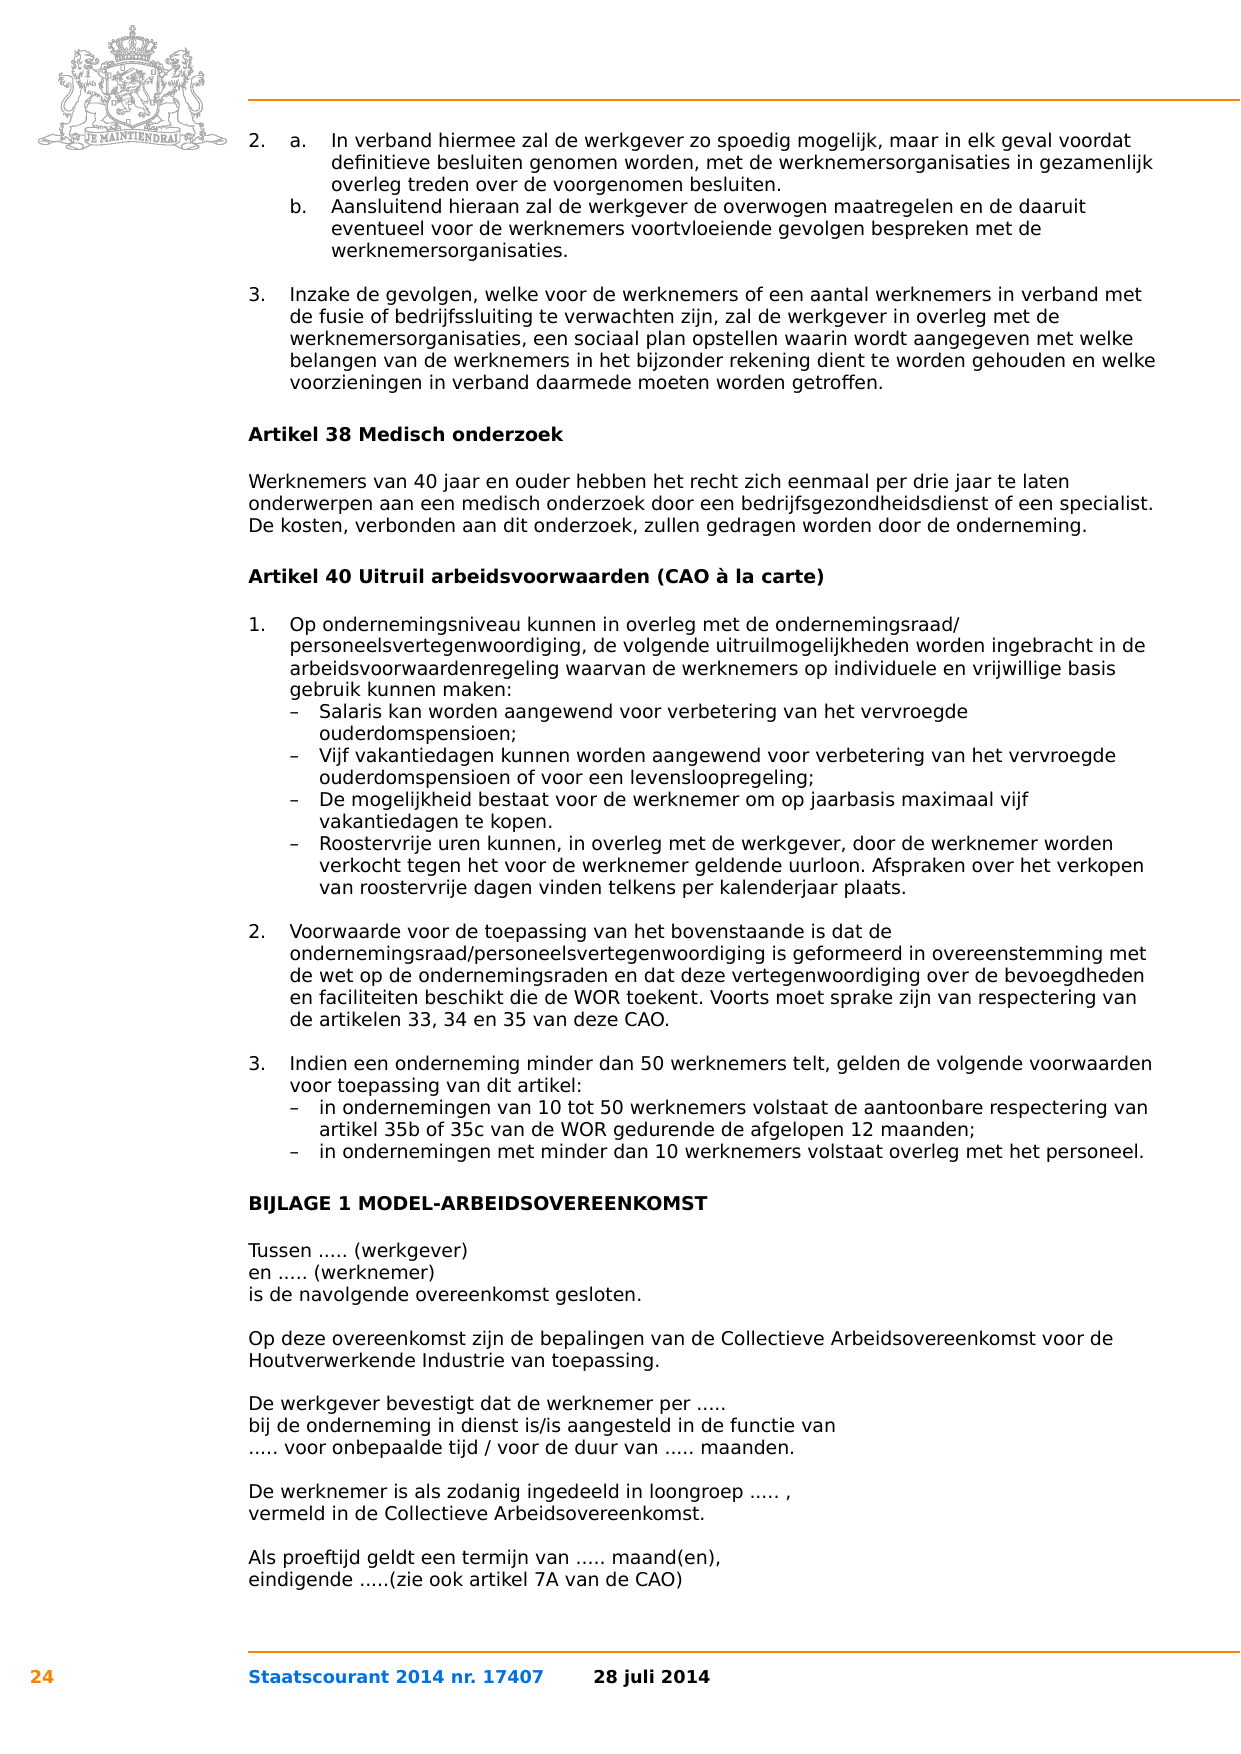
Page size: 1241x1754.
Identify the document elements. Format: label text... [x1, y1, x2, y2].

text Als proeftijd geldt een termijn van ..... maand(en), [248, 1547, 1163, 1569]
text bij de onderneming in dienst is/is aangesteld in de functie van [248, 1415, 1163, 1437]
text De werkgever bevestigt dat de werknemer per ..... [248, 1393, 1163, 1415]
text 3. Indien een onderneming minder dan 50 werknemers telt, gelden de volgende voorwaarden voor toepassing van dit artikel: [248, 1053, 1163, 1097]
text vermeld in de Collectieve Arbeidsovereenkomst. [248, 1503, 1163, 1525]
text 3. Inzake de gevolgen, welke voor de werknemers of een aantal werknemers in verband met de fusie of bedrijfssluiting te verwachten zijn, zal de werkgever in overleg met de werknemersorganisaties, een sociaal plan opstellen waarin wordt aangegeven met welke belangen van de werknemers in het bijzonder rekening dient te worden gehouden en welke voorzieningen in verband daarmede moeten worden getroffen. [248, 284, 1163, 393]
subtitle Artikel 38 Medisch onderzoek [248, 423, 1163, 446]
text 2. a. In verband hiermee zal de werkgever zo spoedig mogelijk, maar in elk geval voordat definitieve besluiten genomen worden, met de werknemersorganisaties in gezamenlijk overleg treden over de voorgenomen besluiten. [248, 130, 1163, 196]
text – in ondernemingen van 10 tot 50 werknemers volstaat de aantoonbare respectering van artikel 35b of 35c van de WOR gedurende de afgelopen 12 maanden; [289, 1097, 1163, 1141]
text Werknemers van 40 jaar en ouder hebben het recht zich eenmaal per drie jaar te laten onderwerpen aan een medisch onderzoek door een bedrijfsgezondheidsdienst of een specialist. [248, 471, 1163, 514]
text en ..... (werknemer) [248, 1262, 1163, 1284]
subtitle Artikel 40 Uitruil arbeidsvoorwaarden (CAO à la carte) [248, 566, 1163, 588]
text b. Aansluitend hieraan zal de werkgever de overwogen maatregelen en de daaruit eventueel voor de werknemers voortvloeiende gevolgen bespreken met de werknemersorganisaties. [289, 196, 1163, 262]
text De kosten, verbonden aan dit onderzoek, zullen gedragen worden door de onderneming. [248, 514, 1163, 536]
text Tussen ..... (werkgever) [248, 1240, 1163, 1262]
text 2. Voorwaarde voor de toepassing van het bovenstaande is dat de ondernemingsraad/personeelsvertegenwoordiging is geformeerd in overeenstemming met de wet op de ondernemingsraden en dat deze vertegenwoordiging over de bevoegdheden en faciliteiten beschikt die de WOR toekent. Voorts moet sprake zijn van respectering van de artikelen 33, 34 en 35 van deze CAO. [248, 921, 1163, 1031]
text 1. Op ondernemingsniveau kunnen in overleg met de ondernemingsraad/ personeelsvertegenwoordiging, de volgende uitruilmogelijkheden worden ingebracht in de arbeidsvoorwaardenregeling waarvan de werknemers op individuele en vrijwillige basis gebruik kunnen maken: [248, 613, 1163, 701]
text eindigende .....(zie ook artikel 7A van de CAO) [248, 1569, 1163, 1591]
text – De mogelijkheid bestaat voor de werknemer om op jaarbasis maximaal vijf vakantiedagen te kopen. [289, 789, 1163, 833]
text – Roostervrije uren kunnen, in overleg met de werkgever, door de werknemer worden verkocht tegen het voor de werknemer geldende uurloon. Afspraken over het verkopen van roostervrije dagen vinden telkens per kalenderjaar plaats. [289, 833, 1163, 899]
picture [38, 25, 227, 150]
text De werknemer is als zodanig ingedeeld in loongroep ..... , [248, 1481, 1163, 1503]
text – in ondernemingen met minder dan 10 werknemers volstaat overleg met het personeel. [289, 1141, 1163, 1163]
subtitle BIJLAGE 1 MODEL-ARBEIDSOVEREENKOMST [248, 1193, 1163, 1215]
text is de navolgende overeenkomst gesloten. [248, 1284, 1163, 1306]
text Op deze overeenkomst zijn de bepalingen van de Collectieve Arbeidsovereenkomst voor de Houtverwerkende Industrie van toepassing. [248, 1327, 1163, 1371]
text – Salaris kan worden aangewend voor verbetering van het vervroegde ouderdomspensioen; [289, 701, 1163, 745]
text ..... voor onbepaalde tijd / voor de duur van ..... maanden. [248, 1437, 1163, 1459]
text – Vijf vakantiedagen kunnen worden aangewend voor verbetering van het vervroegde ouderdomspensioen of voor een levensloopregeling; [289, 745, 1163, 789]
